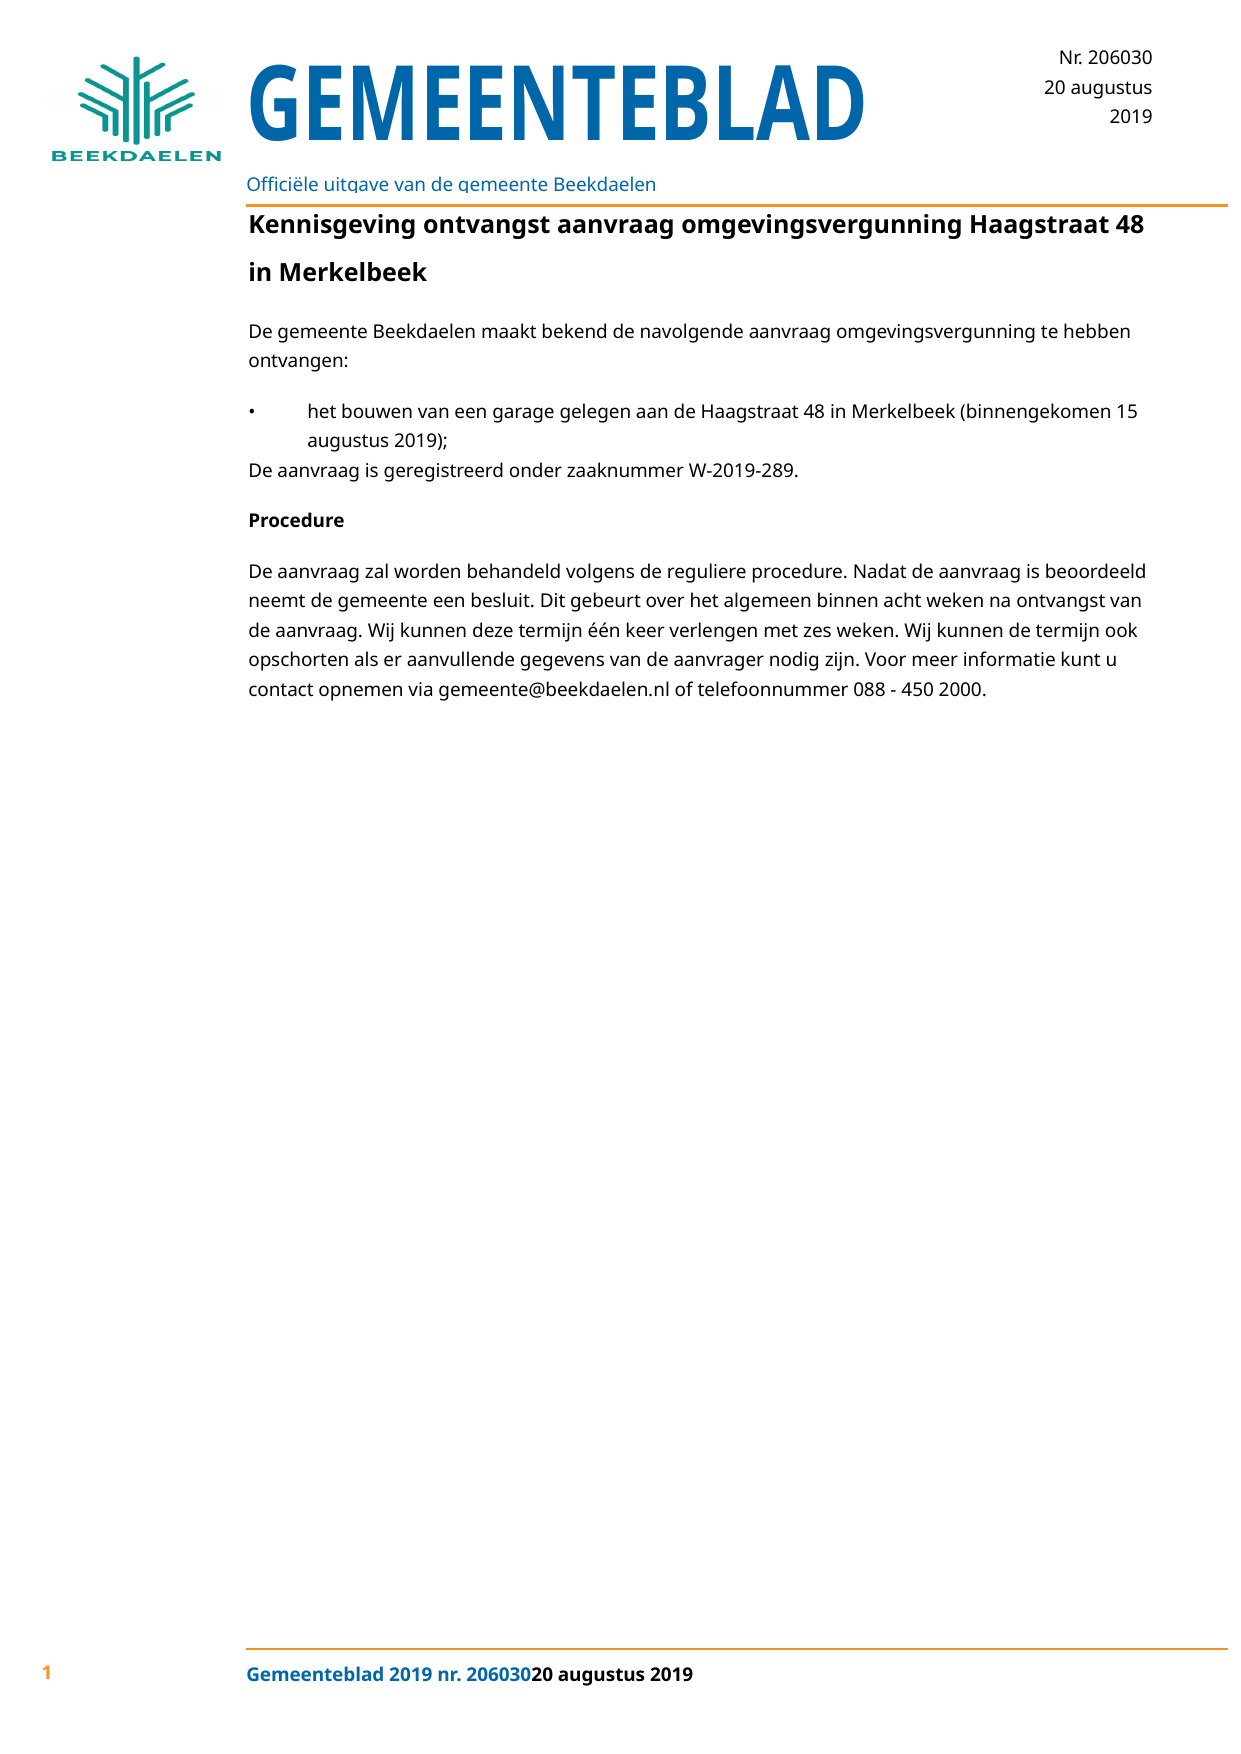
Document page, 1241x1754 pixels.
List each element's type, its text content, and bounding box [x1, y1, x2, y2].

text Procedure [248, 507, 1152, 533]
text De gemeente Beekdaelen maakt bekend de navolgende aanvraag omgevingsvergunning te hebben ontvangen: [248, 318, 1152, 373]
text Kennisgeving ontvangst aanvraag omgevingsvergunning Haagstraat 48 in Merkelbeek [248, 207, 1152, 288]
text De aanvraag zal worden behandeld volgens de reguliere procedure. Nadat de aanvraag is beoordeeld neemt de gemeente een besluit. Dit gebeurt over het algemeen binnen acht weken na ontvangst van de aanvraag. Wij kunnen deze termijn één keer verlengen met zes weken. Wij kunnen de termijn ook opschorten als er aanvullende gegevens van de aanvrager nodig zijn. Voor meer informatie kunt u contact opnemen via gemeente@beekdaelen.nl of telefoonnummer 088 - 450 2000. [248, 558, 1152, 702]
list het bouwen van een garage gelegen aan de Haagstraat 48 in Merkelbeek (binnengekomen 15 augustus 2019); [248, 398, 1152, 453]
text De aanvraag is geregistreerd onder zaaknummer W-2019-289. [248, 457, 1152, 483]
picture [41, 47, 231, 172]
